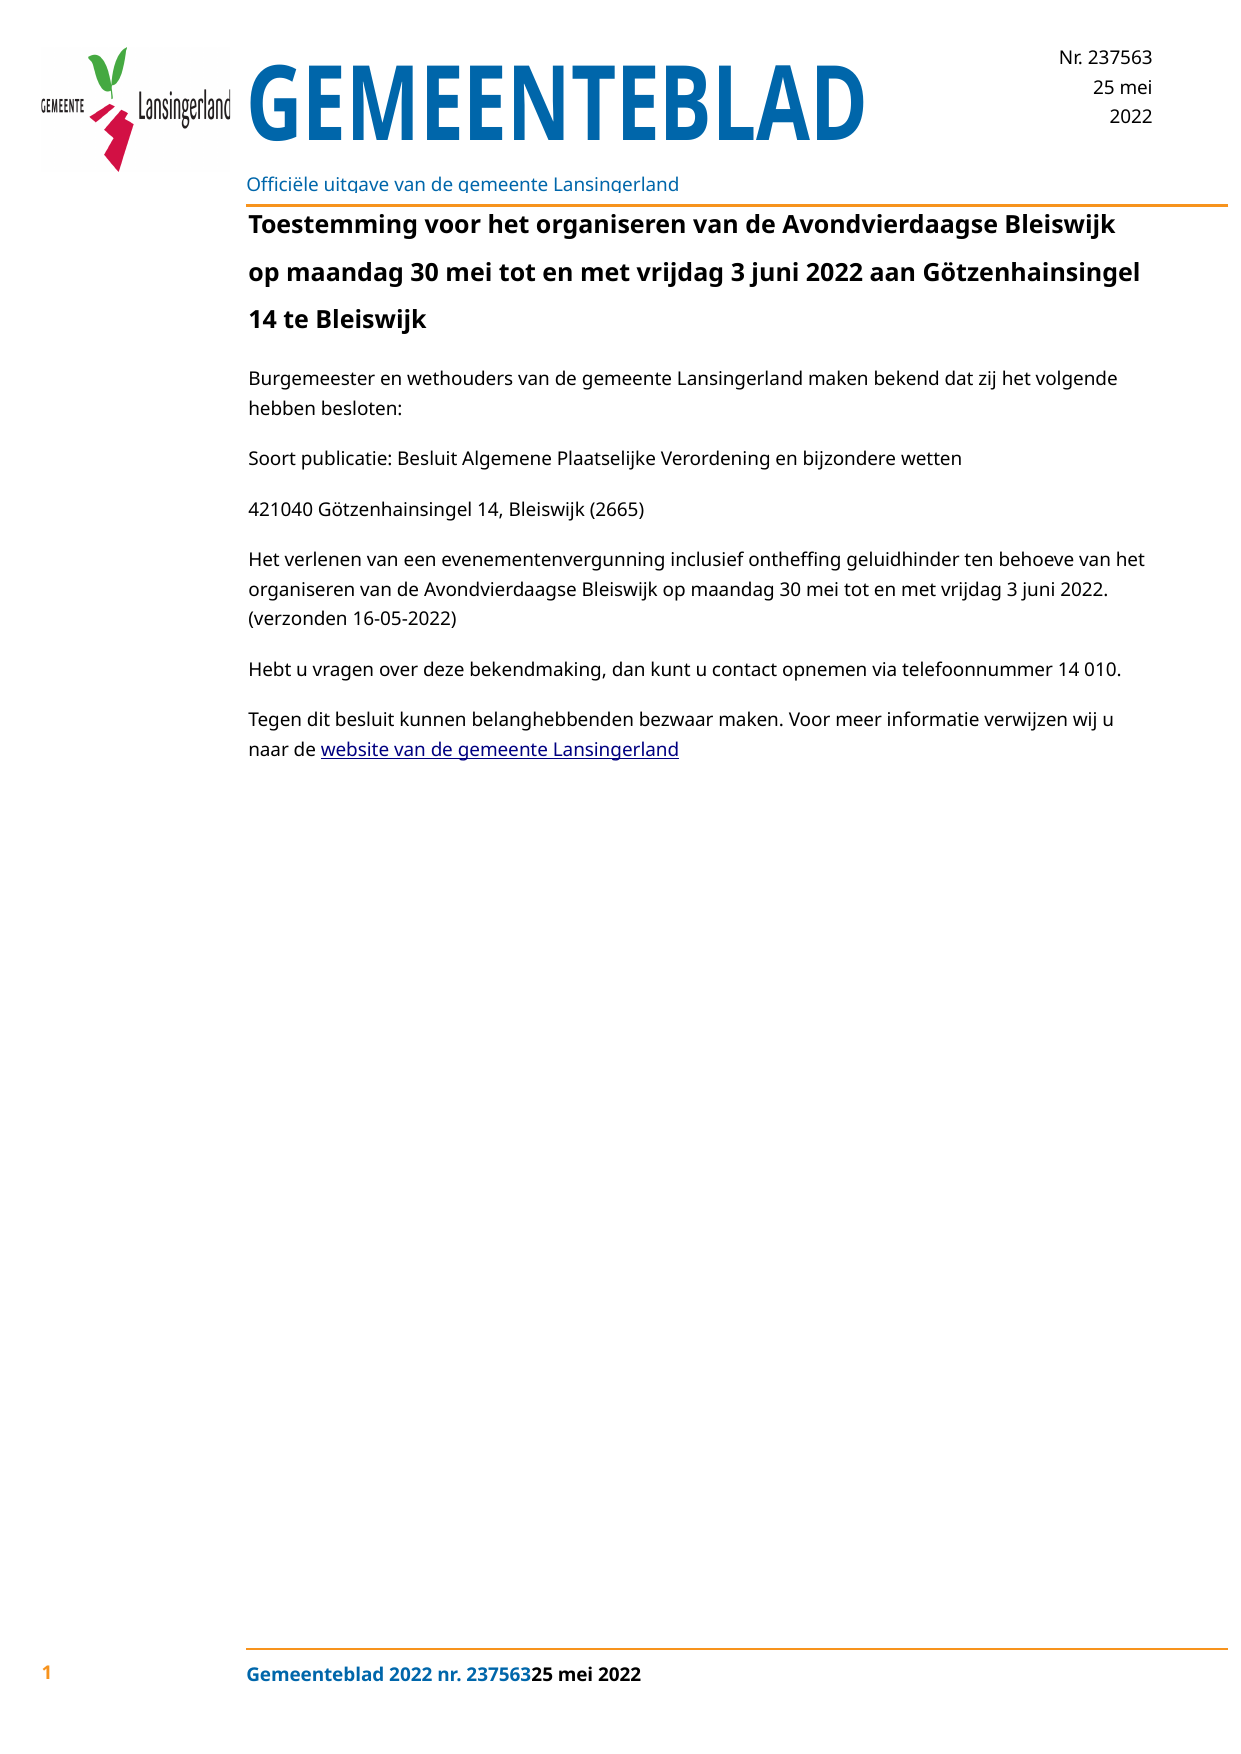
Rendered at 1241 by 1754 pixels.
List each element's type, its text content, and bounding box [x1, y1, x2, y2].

picture [41, 47, 231, 172]
text 421040 Götzenhainsingel 14, Bleiswijk (2665) [248, 496, 1152, 522]
text Toestemming voor het organiseren van de Avondvierdaagse Bleiswijk op maandag 30 mei tot en met vrijdag 3 juni 2022 aan Götzenhainsingel 14 te Bleiswijk [248, 207, 1152, 336]
text Tegen dit besluit kunnen belanghebbenden bezwaar maken. Voor meer informatie verwijzen wij u naar de website van de gemeente Lansingerland [248, 706, 1152, 762]
text Burgemeester en wethouders van de gemeente Lansingerland maken bekend dat zij het volgende hebben besloten: [248, 366, 1152, 421]
text Soort publicatie: Besluit Algemene Plaatselijke Verordening en bijzondere wetten [248, 446, 1152, 471]
text Het verlenen van een evenementenvergunning inclusief ontheffing geluidhinder ten behoeve van het organiseren van de Avondvierdaagse Bleiswijk op maandag 30 mei tot en met vrijdag 3 juni 2022. (verzonden 16-05-2022) [248, 546, 1152, 631]
text Hebt u vragen over deze bekendmaking, dan kunt u contact opnemen via telefoonnummer 14 010. [248, 656, 1152, 682]
